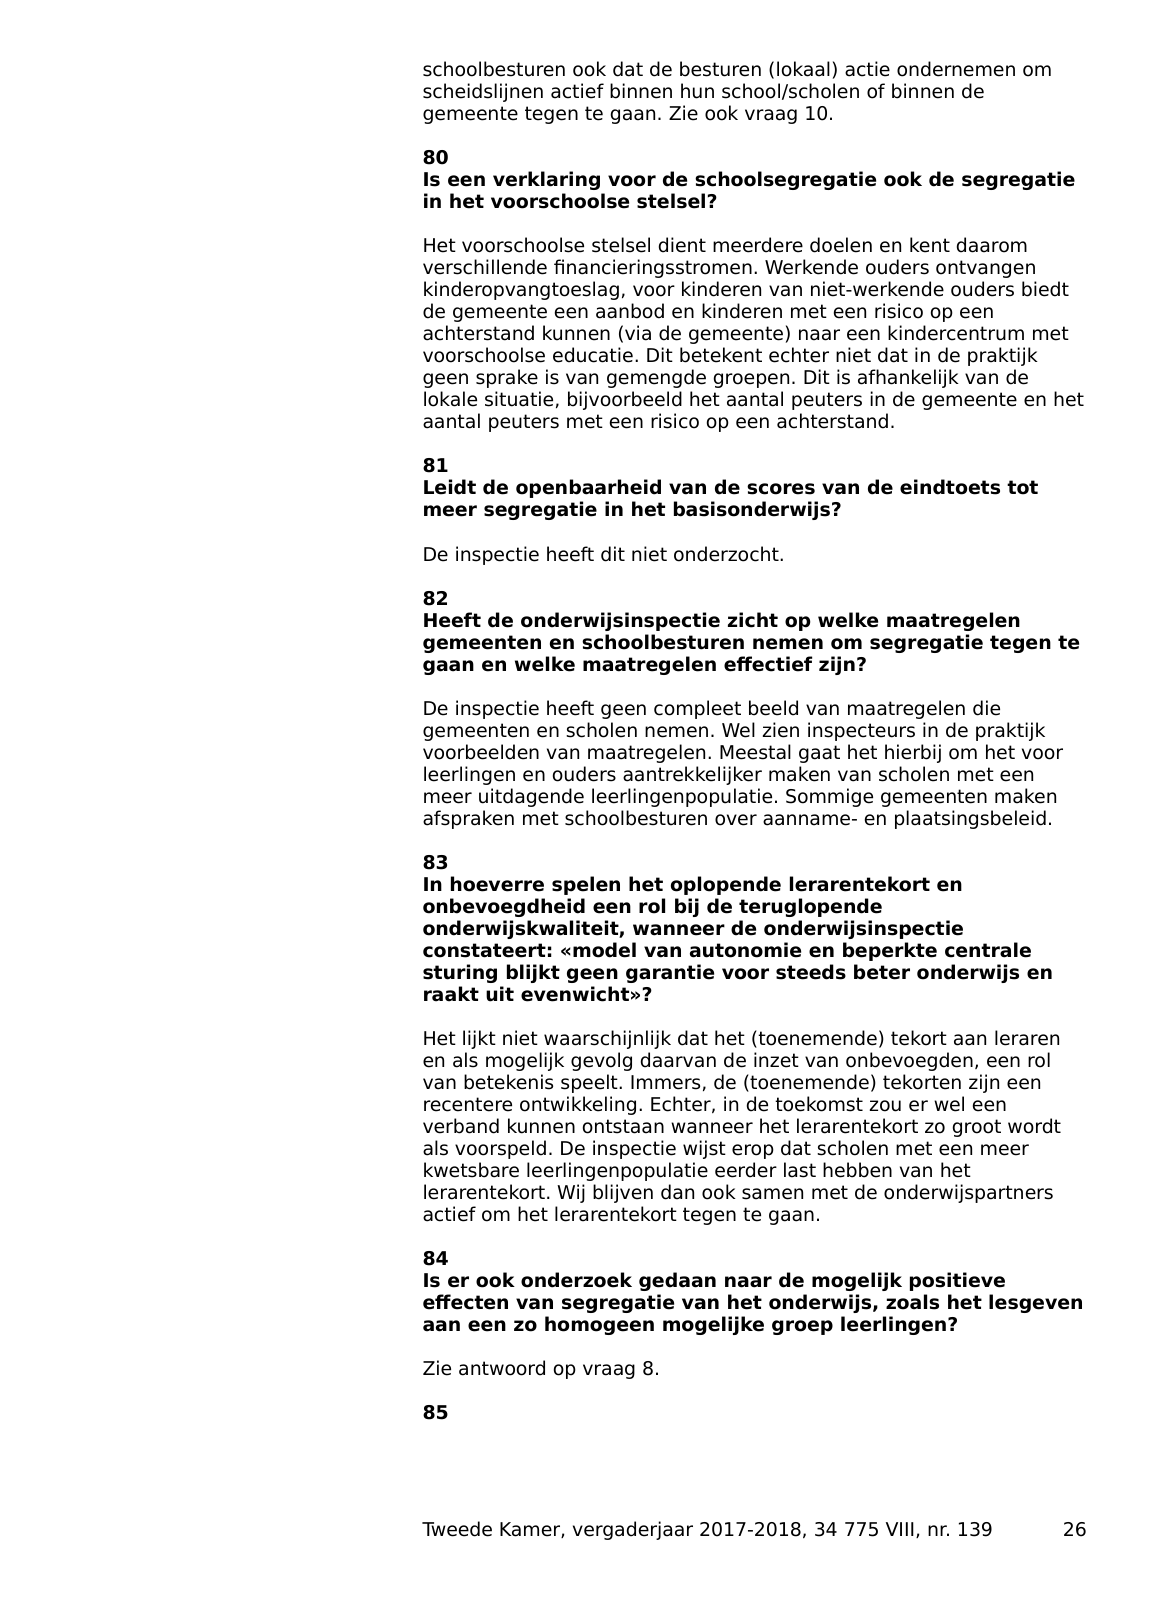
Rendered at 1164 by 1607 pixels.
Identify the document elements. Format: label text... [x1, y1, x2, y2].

text Heeft de onderwijsinspectie zicht op welke maatregelen gemeenten en schoolbesturen nemen om segregatie tegen te gaan en welke maatregelen effectief zijn? [422, 609, 1087, 676]
text De inspectie heeft dit niet onderzocht. [422, 543, 1087, 565]
text schoolbesturen ook dat de besturen (lokaal) actie ondernemen om scheidslijnen actief binnen hun school/scholen of binnen de gemeente tegen te gaan. Zie ook vraag 10. [422, 59, 1087, 125]
text 85 [422, 1402, 1087, 1424]
text 81 [422, 455, 1087, 477]
text Zie antwoord op vraag 8. [422, 1358, 1087, 1380]
text 80 [422, 147, 1087, 169]
text Het lijkt niet waarschijnlijk dat het (toenemende) tekort aan leraren en als mogelijk gevolg daarvan de inzet van onbevoegden, een rol van betekenis speelt. Immers, de (toenemende) tekorten zijn een recentere ontwikkeling. Echter, in de toekomst zou er wel een verband kunnen ontstaan wanneer het lerarentekort zo groot wordt als voorspeld. De inspectie wijst erop dat scholen met een meer kwetsbare leerlingenpopulatie eerder last hebben van het lerarentekort. Wij blijven dan ook samen met de onderwijspartners actief om het lerarentekort tegen te gaan. [422, 1028, 1087, 1226]
text 82 [422, 588, 1087, 609]
text 83 [422, 852, 1087, 874]
text Het voorschoolse stelsel dient meerdere doelen en kent daarom verschillende financieringsstromen. Werkende ouders ontvangen kinderopvangtoeslag, voor kinderen van niet-werkende ouders biedt de gemeente een aanbod en kinderen met een risico op een achterstand kunnen (via de gemeente) naar een kindercentrum met voorschoolse educatie. Dit betekent echter niet dat in de praktijk geen sprake is van gemengde groepen. Dit is afhankelijk van de lokale situatie, bijvoorbeeld het aantal peuters in de gemeente en het aantal peuters met een risico op een achterstand. [422, 235, 1087, 433]
text Is er ook onderzoek gedaan naar de mogelijk positieve effecten van segregatie van het onderwijs, zoals het lesgeven aan een zo homogeen mogelijke groep leerlingen? [422, 1270, 1087, 1336]
text De inspectie heeft geen compleet beeld van maatregelen die gemeenten en scholen nemen. Wel zien inspecteurs in de praktijk voorbeelden van maatregelen. Meestal gaat het hierbij om het voor leerlingen en ouders aantrekkelijker maken van scholen met een meer uitdagende leerlingenpopulatie. Sommige gemeenten maken afspraken met schoolbesturen over aanname- en plaatsingsbeleid. [422, 698, 1087, 829]
text Is een verklaring voor de schoolsegregatie ook de segregatie in het voorschoolse stelsel? [422, 169, 1087, 213]
text In hoeverre spelen het oplopende lerarentekort en onbevoegdheid een rol bij de teruglopende onderwijskwaliteit, wanneer de onderwijsinspectie constateert: «model van autonomie en beperkte centrale sturing blijkt geen garantie voor steeds beter onderwijs en raakt uit evenwicht»? [422, 874, 1087, 1006]
text 84 [422, 1248, 1087, 1270]
text Leidt de openbaarheid van de scores van de eindtoets tot meer segregatie in het basisonderwijs? [422, 477, 1087, 521]
